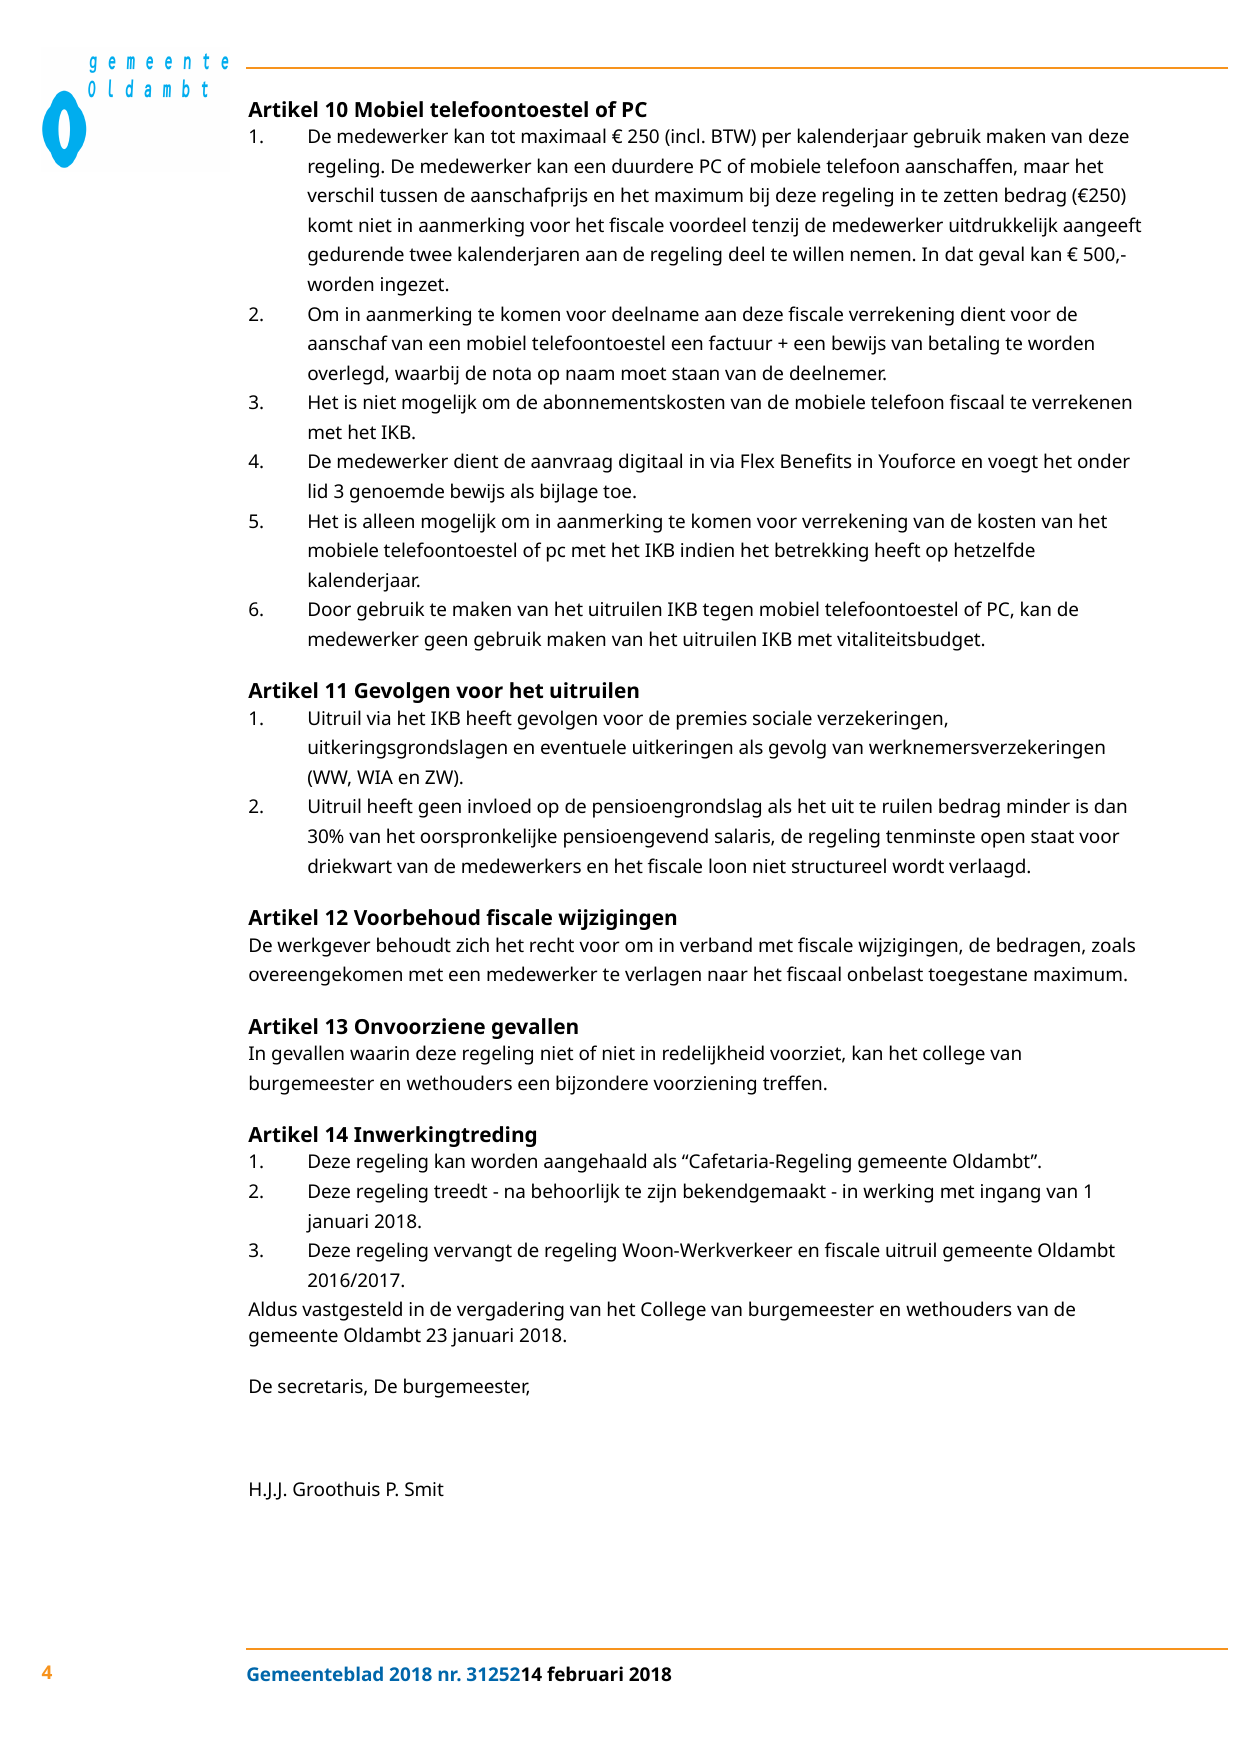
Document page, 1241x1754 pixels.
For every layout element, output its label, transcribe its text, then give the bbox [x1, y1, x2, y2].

list Uitruil via het IKB heeft gevolgen voor de premies sociale verzekeringen, uitkeringsgrondslagen en eventuele uitkeringen als gevolg van werknemersverzekeringen (WW, WIA en ZW). [248, 705, 1152, 790]
list Door gebruik te maken van het uitruilen IKB tegen mobiel telefoontoestel of PC, kan de medewerker geen gebruik maken van het uitruilen IKB met vitaliteitsbudget. [248, 597, 1152, 652]
list Deze regeling treedt - na behoorlijk te zijn bekendgemaakt - in werking met ingang van 1 januari 2018. [248, 1178, 1152, 1233]
text Artikel 14 Inwerkingtreding [248, 1120, 1152, 1149]
list Om in aanmerking te komen voor deelname aan deze fiscale verrekening dient voor de aanschaf van een mobiel telefoontoestel een factuur + een bewijs van betaling te worden overlegd, waarbij de nota op naam moet staan van de deelnemer. [248, 301, 1152, 386]
list Deze regeling vervangt de regeling Woon-Werkverkeer en fiscale uitruil gemeente Oldambt 2016/2017. [248, 1237, 1152, 1293]
text Artikel 13 Onvoorziene gevallen [248, 1012, 1152, 1040]
list De medewerker kan tot maximaal € 250 (incl. BTW) per kalenderjaar gebruik maken van deze regeling. De medewerker kan een duurdere PC of mobiele telefoon aanschaffen, maar het verschil tussen de aanschafprijs en het maximum bij deze regeling in te zetten bedrag (€250) komt niet in aanmerking voor het fiscale voordeel tenzij de medewerker uitdrukkelijk aangeeft gedurende twee kalenderjaren aan de regeling deel te willen nemen. In dat geval kan € 500,- worden ingezet. [248, 123, 1152, 297]
text Aldus vastgesteld in de vergadering van het College van burgemeester en wethouders van de gemeente Oldambt 23 januari 2018. [248, 1297, 1152, 1348]
text Artikel 11 Gevolgen voor het uitruilen [248, 677, 1152, 705]
list Het is niet mogelijk om de abonnementskosten van de mobiele telefoon fiscaal te verrekenen met het IKB. [248, 389, 1152, 445]
picture [41, 47, 231, 172]
text H.J.J. Groothuis P. Smit [248, 1477, 1152, 1502]
text Artikel 12 Voorbehoud fiscale wijzigingen [248, 903, 1152, 932]
list Deze regeling kan worden aangehaald als “Cafetaria-Regeling gemeente Oldambt”. [248, 1149, 1152, 1174]
text In gevallen waarin deze regeling niet of niet in redelijkheid voorziet, kan het college van burgemeester en wethouders een bijzondere voorziening treffen. [248, 1040, 1152, 1096]
list De medewerker dient de aanvraag digitaal in via Flex Benefits in Youforce en voegt het onder lid 3 genoemde bewijs als bijlage toe. [248, 449, 1152, 504]
text De secretaris, De burgemeester, [248, 1374, 1152, 1399]
text Artikel 10 Mobiel telefoontoestel of PC [248, 95, 1152, 123]
list Uitruil heeft geen invloed op de pensioengrondslag als het uit te ruilen bedrag minder is dan 30% van het oorspronkelijke pensioengevend salaris, de regeling tenminste open staat voor driekwart van de medewerkers en het fiscale loon niet structureel wordt verlaagd. [248, 794, 1152, 879]
list Het is alleen mogelijk om in aanmerking te komen voor verrekening van de kosten van het mobiele telefoontoestel of pc met het IKB indien het betrekking heeft op hetzelfde kalenderjaar. [248, 508, 1152, 593]
text De werkgever behoudt zich het recht voor om in verband met fiscale wijzigingen, de bedragen, zoals overeengekomen met een medewerker te verlagen naar het fiscaal onbelast toegestane maximum. [248, 932, 1152, 987]
